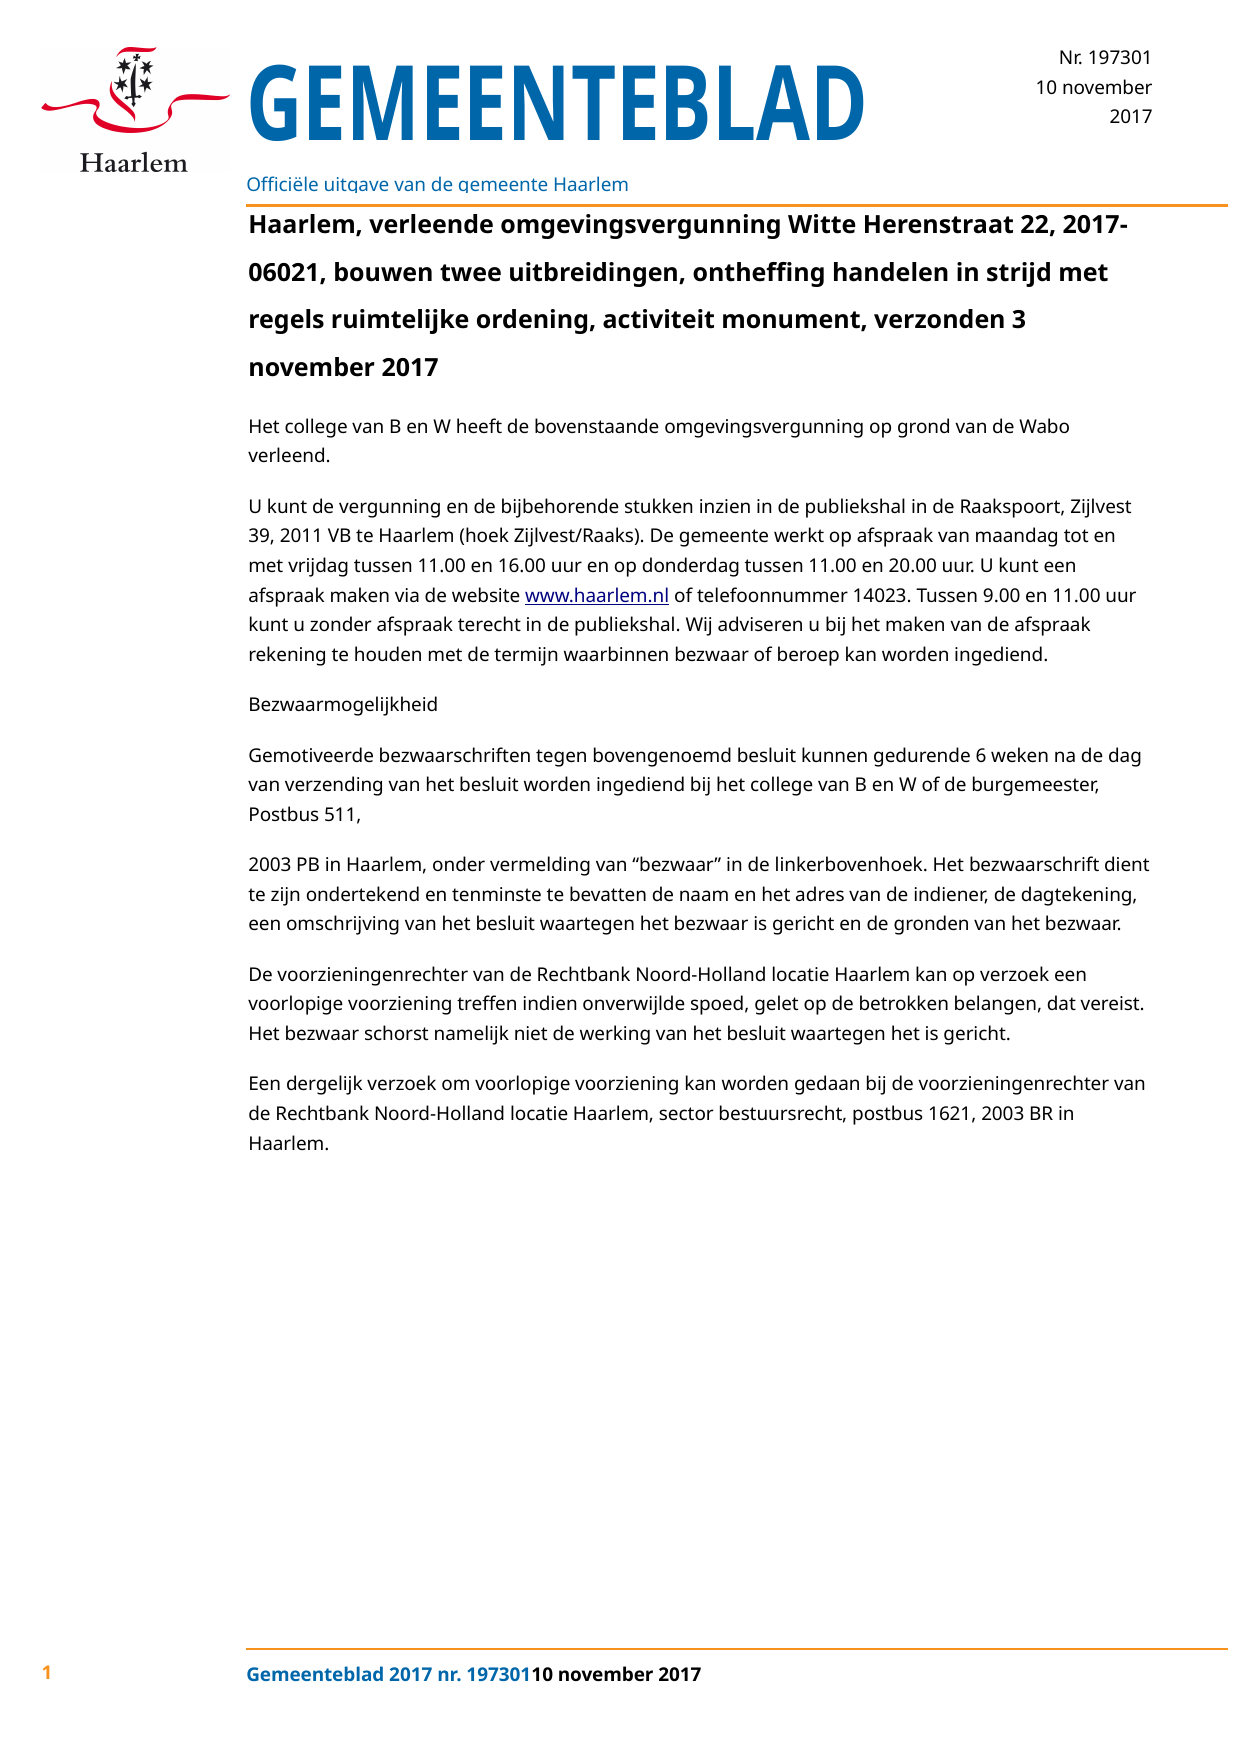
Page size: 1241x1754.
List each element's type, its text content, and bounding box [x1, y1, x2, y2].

text Een dergelijk verzoek om voorlopige voorziening kan worden gedaan bij de voorzieningenrechter van de Rechtbank Noord-Holland locatie Haarlem, sector bestuursrecht, postbus 1621, 2003 BR in Haarlem. [248, 1071, 1152, 1156]
text U kunt de vergunning en de bijbehorende stukken inzien in de publiekshal in de Raakspoort, Zijlvest 39, 2011 VB te Haarlem (hoek Zijlvest/Raaks). De gemeente werkt op afspraak van maandag tot en met vrijdag tussen 11.00 en 16.00 uur en op donderdag tussen 11.00 en 20.00 uur. U kunt een afspraak maken via de website www.haarlem.nl of telefoonnummer 14023. Tussen 9.00 en 11.00 uur kunt u zonder afspraak terecht in de publiekshal. Wij adviseren u bij het maken van de afspraak rekening te houden met de termijn waarbinnen bezwaar of beroep kan worden ingediend. [248, 493, 1152, 667]
text Bezwaarmogelijkheid [248, 691, 1152, 717]
text 2003 PB in Haarlem, onder vermelding van “bezwaar” in de linkerbovenhoek. Het bezwaarschrift dient te zijn ondertekend en tenminste te bevatten de naam en het adres van de indiener, de dagtekening, een omschrijving van het besluit waartegen het bezwaar is gericht en de gronden van het bezwaar. [248, 851, 1152, 936]
text Gemotiveerde bezwaarschriften tegen bovengenoemd besluit kunnen gedurende 6 weken na de dag van verzending van het besluit worden ingediend bij het college van B en W of de burgemeester, Postbus 511, [248, 742, 1152, 827]
text Het college van B en W heeft de bovenstaande omgevingsvergunning op grond van de Wabo verleend. [248, 413, 1152, 468]
text Haarlem, verleende omgevingsvergunning Witte Herenstraat 22, 2017-06021, bouwen twee uitbreidingen, ontheffing handelen in strijd met regels ruimtelijke ordening, activiteit monument, verzonden 3 november 2017 [248, 207, 1152, 384]
picture [41, 47, 231, 172]
text De voorzieningenrechter van de Rechtbank Noord-Holland locatie Haarlem kan op verzoek een voorlopige voorziening treffen indien onverwijlde spoed, gelet op de betrokken belangen, dat vereist. Het bezwaar schorst namelijk niet de werking van het besluit waartegen het is gericht. [248, 961, 1152, 1046]
